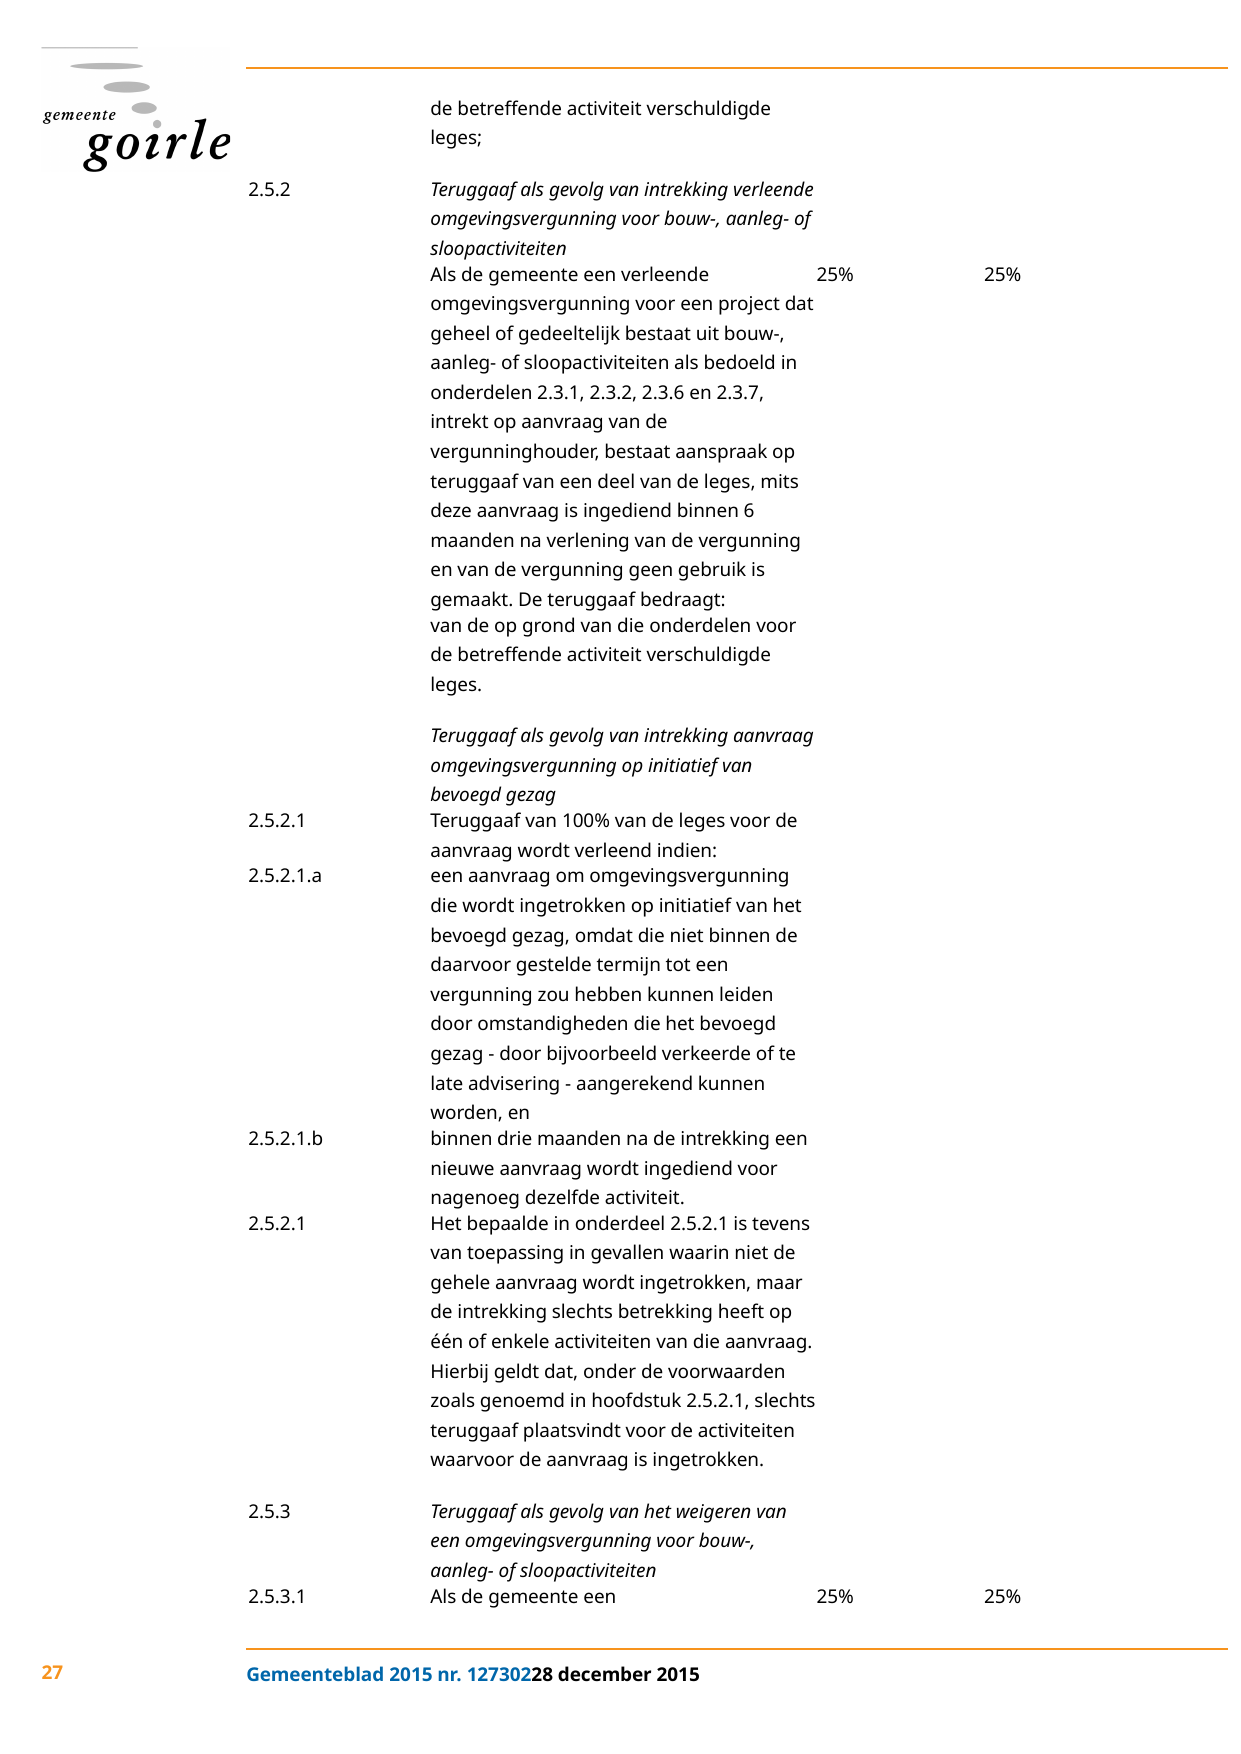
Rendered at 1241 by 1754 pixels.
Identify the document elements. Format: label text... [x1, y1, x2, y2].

table_cell [984, 1473, 1152, 1498]
table_cell Teruggaaf van 100% van de leges voor de aanvraag wordt verleend indien: [430, 808, 816, 863]
table_cell [430, 697, 816, 722]
table_cell 25% [816, 1583, 984, 1609]
table_cell [984, 1210, 1152, 1472]
table_cell [430, 1473, 816, 1498]
table_cell 25% [984, 1583, 1152, 1609]
table_cell [984, 150, 1152, 176]
table_cell Als de gemeente een [430, 1583, 816, 1609]
table_cell [984, 95, 1152, 150]
table_cell [816, 723, 984, 807]
table_cell [816, 176, 984, 261]
table_cell [816, 1498, 984, 1583]
table_cell [248, 1473, 430, 1498]
table_cell 2.5.2.1 [248, 1210, 430, 1472]
table_cell [816, 1125, 984, 1210]
table_cell [816, 863, 984, 1125]
table_cell [248, 150, 430, 176]
table_cell [816, 697, 984, 722]
table_cell [984, 176, 1152, 261]
table_cell 2.5.3 [248, 1498, 430, 1583]
table_cell Teruggaaf als gevolg van intrekking verleende omgevingsvergunning voor bouw-, aanleg- of sloopactiviteiten [430, 176, 816, 261]
table_cell Het bepaalde in onderdeel 2.5.2.1 is tevens van toepassing in gevallen waarin niet de gehele aanvraag wordt ingetrokken, maar de intrekking slechts betrekking heeft op één of enkele activiteiten van die aanvraag. Hierbij geldt dat, onder de voorwaarden zoals genoemd in hoofdstuk 2.5.2.1, slechts teruggaaf plaatsvindt voor de activiteiten waarvoor de aanvraag is ingetrokken. [430, 1210, 816, 1472]
table_cell [248, 723, 430, 807]
table_cell [816, 150, 984, 176]
table_cell [816, 808, 984, 863]
table_cell [816, 612, 984, 697]
table_cell [248, 697, 430, 722]
table_cell 25% [984, 261, 1152, 612]
table_cell 25% [816, 261, 984, 612]
table_cell een aanvraag om omgevingsvergunning die wordt ingetrokken op initiatief van het bevoegd gezag, omdat die niet binnen de daarvoor gestelde termijn tot een vergunning zou hebben kunnen leiden door omstandigheden die het bevoegd gezag - door bijvoorbeeld verkeerde of te late advisering - aangerekend kunnen worden, en [430, 863, 816, 1125]
table_cell [984, 1498, 1152, 1583]
table_cell [816, 1210, 984, 1472]
table_cell [430, 150, 816, 176]
picture [41, 47, 231, 172]
table_cell 2.5.2.1.b [248, 1125, 430, 1210]
table_cell Teruggaaf als gevolg van het weigeren van een omgevingsvergunning voor bouw-, aanleg- of sloopactiviteiten [430, 1498, 816, 1583]
table_cell de betreffende activiteit verschuldigde leges; [430, 95, 816, 150]
table_cell 2.5.3.1 [248, 1583, 430, 1609]
table_cell [248, 612, 430, 697]
table_cell van de op grond van die onderdelen voor de betreffende activiteit verschuldigde leges. [430, 612, 816, 697]
table_cell 2.5.2 [248, 176, 430, 261]
table_cell Als de gemeente een verleende omgevingsvergunning voor een project dat geheel of gedeeltelijk bestaat uit bouw-, aanleg- of sloopactiviteiten als bedoeld in onderdelen 2.3.1, 2.3.2, 2.3.6 en 2.3.7, intrekt op aanvraag van de vergunninghouder, bestaat aanspraak op teruggaaf van een deel van de leges, mits deze aanvraag is ingediend binnen 6 maanden na verlening van de vergunning en van de vergunning geen gebruik is gemaakt. De teruggaaf bedraagt: [430, 261, 816, 612]
table_cell [984, 1125, 1152, 1210]
table_cell [248, 261, 430, 612]
table_cell [248, 95, 430, 150]
table_cell [984, 697, 1152, 722]
table_cell 2.5.2.1.a [248, 863, 430, 1125]
table_cell [984, 863, 1152, 1125]
table_cell [816, 1473, 984, 1498]
table_cell [984, 612, 1152, 697]
table_cell binnen drie maanden na de intrekking een nieuwe aanvraag wordt ingediend voor nagenoeg dezelfde activiteit. [430, 1125, 816, 1210]
table_cell [816, 95, 984, 150]
table_cell 2.5.2.1 [248, 808, 430, 863]
table_cell [984, 723, 1152, 807]
table_cell [984, 808, 1152, 863]
table_cell Teruggaaf als gevolg van intrekking aanvraag omgevingsvergunning op initiatief van bevoegd gezag [430, 723, 816, 807]
